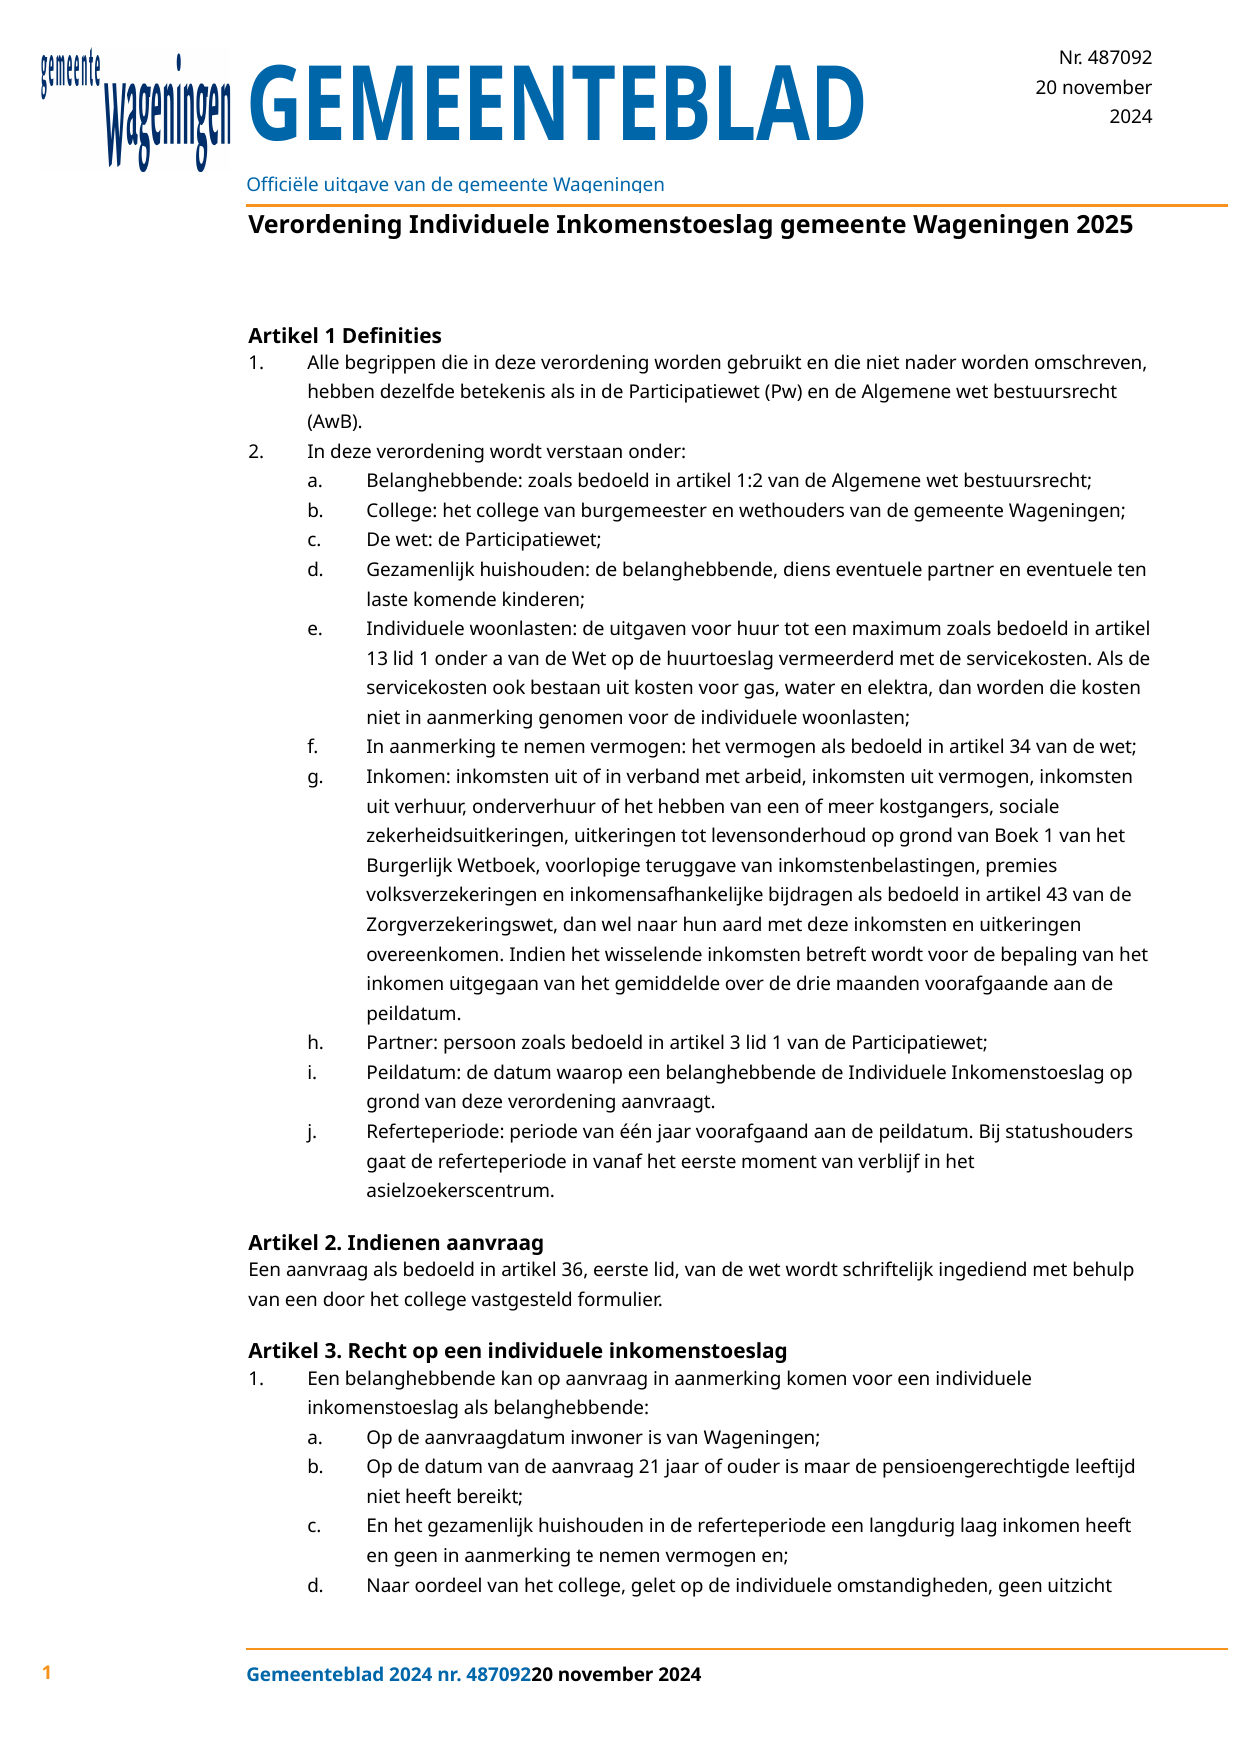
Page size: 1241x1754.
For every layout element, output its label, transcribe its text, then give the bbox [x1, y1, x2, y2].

list Peildatum: de datum waarop een belanghebbende de Individuele Inkomenstoeslag op grond van deze verordening aanvraagt. [307, 1059, 1152, 1114]
list Partner: persoon zoals bedoeld in artikel 3 lid 1 van de Participatiewet; [307, 1029, 1152, 1055]
list Individuele woonlasten: de uitgaven voor huur tot een maximum zoals bedoeld in artikel 13 lid 1 onder a van de Wet op de huurtoeslag vermeerderd met de servicekosten. Als de servicekosten ook bestaan uit kosten voor gas, water en elektra, dan worden die kosten niet in aanmerking genomen voor de individuele woonlasten; [307, 615, 1152, 730]
list Op de aanvraagdatum inwoner is van Wageningen; [307, 1424, 1152, 1450]
list Inkomen: inkomsten uit of in verband met arbeid, inkomsten uit vermogen, inkomsten uit verhuur, onderverhuur of het hebben van een of meer kostgangers, sociale zekerheidsuitkeringen, uitkeringen tot levensonderhoud op grond van Boek 1 van het Burgerlijk Wetboek, voorlopige teruggave van inkomstenbelastingen, premies volksverzekeringen en inkomensafhankelijke bijdragen als bedoeld in artikel 43 van de Zorgverzekeringswet, dan wel naar hun aard met deze inkomsten en uitkeringen overeenkomen. Indien het wisselende inkomsten betreft wordt voor de bepaling van het inkomen uitgegaan van het gemiddelde over de drie maanden voorafgaande aan de peildatum. [307, 763, 1152, 1026]
text Een aanvraag als bedoeld in artikel 36, eerste lid, van de wet wordt schriftelijk ingediend met behulp van een door het college vastgesteld formulier. [248, 1256, 1152, 1312]
text Artikel 2. Indienen aanvraag [248, 1228, 1152, 1256]
text Artikel 1 Definities [248, 321, 1152, 349]
list Belanghebbende: zoals bedoeld in artikel 1:2 van de Algemene wet bestuursrecht; [307, 467, 1152, 493]
list En het gezamenlijk huishouden in de referteperiode een langdurig laag inkomen heeft en geen in aanmerking te nemen vermogen en; [307, 1513, 1152, 1568]
text Verordening Individuele Inkomenstoeslag gemeente Wageningen 2025 [248, 207, 1152, 241]
list College: het college van burgemeester en wethouders van de gemeente Wageningen; [307, 497, 1152, 523]
list Op de datum van de aanvraag 21 jaar of ouder is maar de pensioengerechtigde leeftijd niet heeft bereikt; [307, 1453, 1152, 1509]
list Referteperiode: periode van één jaar voorafgaand aan de peildatum. Bij statushouders gaat de referteperiode in vanaf het eerste moment van verblijf in het asielzoekerscentrum. [307, 1118, 1152, 1203]
list Alle begrippen die in deze verordening worden gebruikt en die niet nader worden omschreven, hebben dezelfde betekenis als in de Participatiewet (Pw) en de Algemene wet bestuursrecht (AwB). [248, 349, 1152, 434]
list Gezamenlijk huishouden: de belanghebbende, diens eventuele partner en eventuele ten laste komende kinderen; [307, 556, 1152, 612]
list In deze verordening wordt verstaan onder: [248, 438, 1152, 464]
picture [41, 47, 231, 172]
list In aanmerking te nemen vermogen: het vermogen als bedoeld in artikel 34 van de wet; [307, 734, 1152, 759]
text Artikel 3. Recht op een individuele inkomenstoeslag [248, 1336, 1152, 1365]
list Naar oordeel van het college, gelet op de individuele omstandigheden, geen uitzicht [307, 1572, 1152, 1598]
list De wet: de Participatiewet; [307, 527, 1152, 552]
list Een belanghebbende kan op aanvraag in aanmerking komen voor een individuele inkomenstoeslag als belanghebbende: [248, 1365, 1152, 1420]
